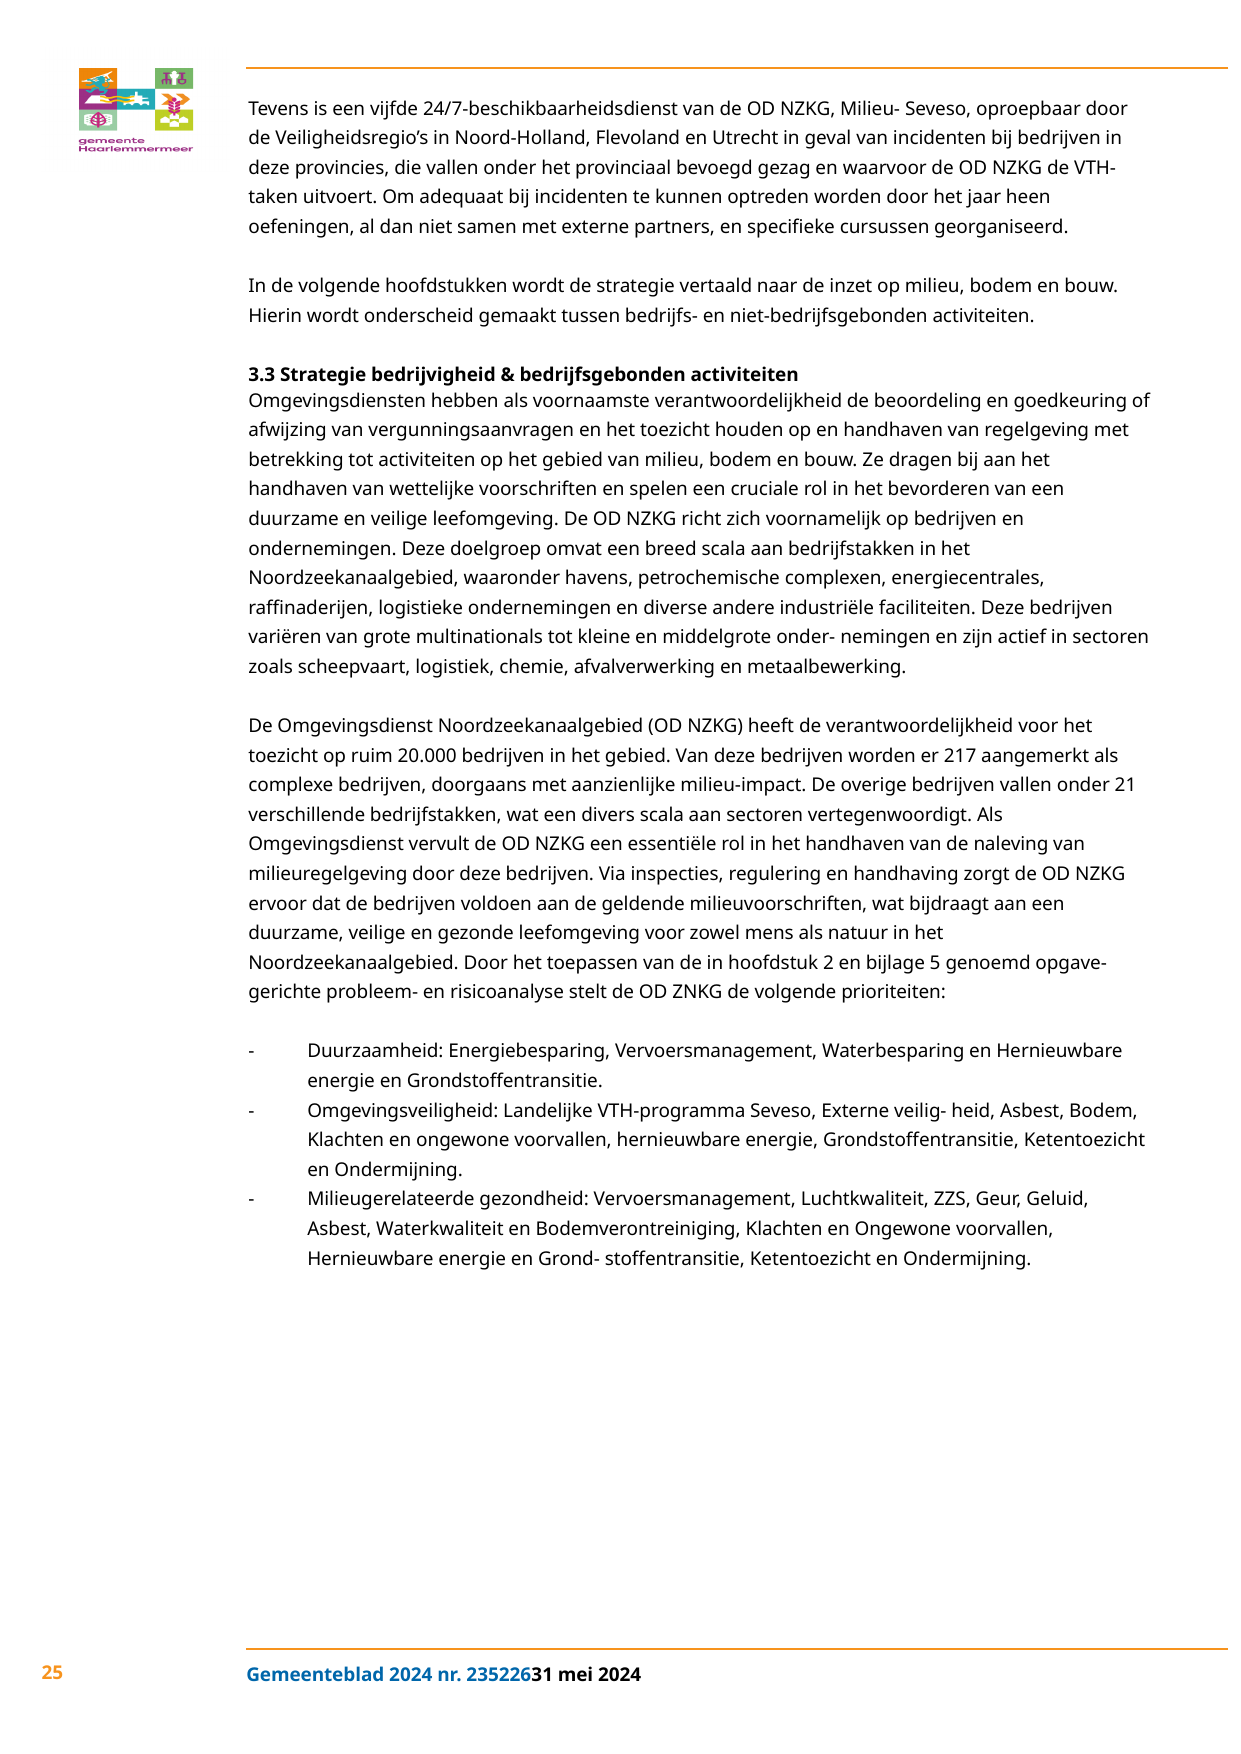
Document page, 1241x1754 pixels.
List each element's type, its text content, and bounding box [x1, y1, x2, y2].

text De Omgevingsdienst Noordzeekanaalgebied (OD NZKG) heeft de verantwoordelijkheid voor het toezicht op ruim 20.000 bedrijven in het gebied. Van deze bedrijven worden er 217 aangemerkt als complexe bedrijven, doorgaans met aanzienlijke milieu-impact. De overige bedrijven vallen onder 21 verschillende bedrijfstakken, wat een divers scala aan sectoren vertegenwoordigt. Als Omgevingsdienst vervult de OD NZKG een essentiële rol in het handhaven van de naleving van milieuregelgeving door deze bedrijven. Via inspecties, regulering en handhaving zorgt de OD NZKG ervoor dat de bedrijven voldoen aan de geldende milieuvoorschriften, wat bijdraagt aan een duurzame, veilige en gezonde leefomgeving voor zowel mens als natuur in het Noordzeekanaalgebied. Door het toepassen van de in hoofdstuk 2 en bijlage 5 genoemd opgave- gerichte probleem- en risicoanalyse stelt de OD ZNKG de volgende prioriteiten: [248, 712, 1152, 1004]
list Omgevingsveiligheid: Landelijke VTH-programma Seveso, Externe veilig- heid, Asbest, Bodem, Klachten en ongewone voorvallen, hernieuwbare energie, Grondstoffentransitie, Ketentoezicht en Ondermijning. [248, 1097, 1152, 1182]
list Milieugerelateerde gezondheid: Vervoersmanagement, Luchtkwaliteit, ZZS, Geur, Geluid, Asbest, Waterkwaliteit en Bodemverontreiniging, Klachten en Ongewone voorvallen, Hernieuwbare energie en Grond- stoffentransitie, Ketentoezicht en Ondermijning. [248, 1186, 1152, 1270]
text Omgevingsdiensten hebben als voornaamste verantwoordelijkheid de beoordeling en goedkeuring of afwijzing van vergunningsaanvragen en het toezicht houden op en handhaven van regelgeving met betrekking tot activiteiten op het gebied van milieu, bodem en bouw. Ze dragen bij aan het handhaven van wettelijke voorschriften en spelen een cruciale rol in het bevorderen van een duurzame en veilige leefomgeving. De OD NZKG richt zich voornamelijk op bedrijven en ondernemingen. Deze doelgroep omvat een breed scala aan bedrijfstakken in het Noordzeekanaalgebied, waaronder havens, petrochemische complexen, energiecentrales, raffinaderijen, logistieke ondernemingen en diverse andere industriële faciliteiten. Deze bedrijven variëren van grote multinationals tot kleine en middelgrote onder- nemingen en zijn actief in sectoren zoals scheepvaart, logistiek, chemie, afvalverwerking en metaalbewerking. [248, 387, 1152, 679]
list Duurzaamheid: Energiebesparing, Vervoersmanagement, Waterbesparing en Hernieuwbare energie en Grondstoffentransitie. [248, 1038, 1152, 1093]
text 3.3 Strategie bedrijvigheid & bedrijfsgebonden activiteiten [248, 361, 1152, 387]
picture [41, 47, 231, 172]
text Tevens is een vijfde 24/7-beschikbaarheidsdienst van de OD NZKG, Milieu- Seveso, oproepbaar door de Veiligheidsregio’s in Noord-Holland, Flevoland en Utrecht in geval van incidenten bij bedrijven in deze provincies, die vallen onder het provinciaal bevoegd gezag en waarvoor de OD NZKG de VTH- taken uitvoert. Om adequaat bij incidenten te kunnen optreden worden door het jaar heen oefeningen, al dan niet samen met externe partners, en specifieke cursussen georganiseerd. [248, 95, 1152, 239]
text In de volgende hoofdstukken wordt de strategie vertaald naar de inzet op milieu, bodem en bouw. Hierin wordt onderscheid gemaakt tussen bedrijfs- en niet-bedrijfsgebonden activiteiten. [248, 272, 1152, 328]
